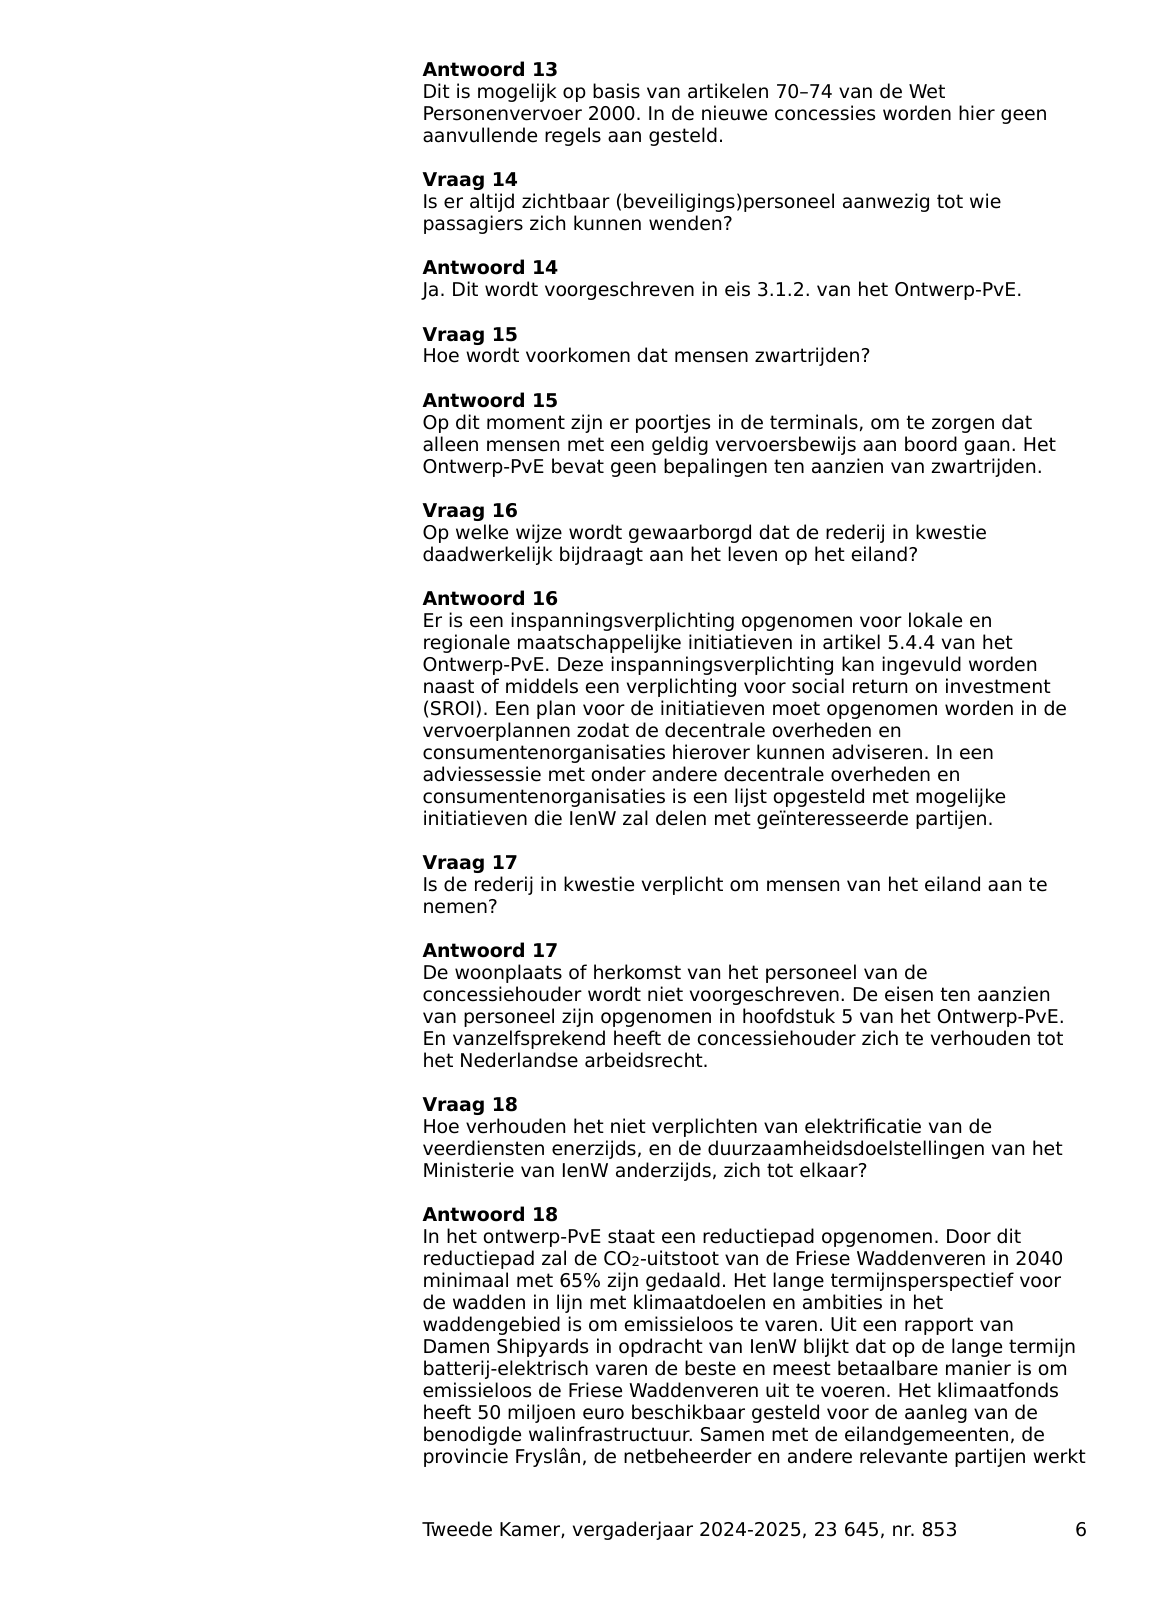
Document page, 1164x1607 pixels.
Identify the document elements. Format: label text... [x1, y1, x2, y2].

text De woonplaats of herkomst van het personeel van de concessiehouder wordt niet voorgeschreven. De eisen ten aanzien van personeel zijn opgenomen in hoofdstuk 5 van het Ontwerp-PvE. En vanzelfsprekend heeft de concessiehouder zich te verhouden tot het Nederlandse arbeidsrecht. [422, 962, 1087, 1072]
text Ja. Dit wordt voorgeschreven in eis 3.1.2. van het Ontwerp-PvE. [422, 279, 1087, 301]
text Antwoord 15 [422, 389, 1087, 412]
text Vraag 17 [422, 852, 1087, 874]
text Hoe wordt voorkomen dat mensen zwartrijden? [422, 345, 1087, 367]
text Antwoord 16 [422, 588, 1087, 610]
text Hoe verhouden het niet verplichten van elektrificatie van de veerdiensten enerzijds, en de duurzaamheidsdoelstellingen van het Ministerie van IenW anderzijds, zich tot elkaar? [422, 1116, 1087, 1182]
text In het ontwerp-PvE staat een reductiepad opgenomen. Door dit reductiepad zal de CO2-uitstoot van de Friese Waddenveren in 2040 minimaal met 65% zijn gedaald. Het lange termijnsperspectief voor de wadden in lijn met klimaatdoelen en ambities in het waddengebied is om emissieloos te varen. Uit een rapport van Damen Shipyards in opdracht van IenW blijkt dat op de lange termijn batterij-elektrisch varen de beste en meest betaalbare manier is om emissieloos de Friese Waddenveren uit te voeren. Het klimaatfonds heeft 50 miljoen euro beschikbaar gesteld voor de aanleg van de benodigde walinfrastructuur. Samen met de eilandgemeenten, de provincie Fryslân, de netbeheerder en andere relevante partijen werkt [422, 1226, 1087, 1468]
text Vraag 16 [422, 500, 1087, 522]
text Antwoord 17 [422, 940, 1087, 962]
text Is er altijd zichtbaar (beveiligings)personeel aanwezig tot wie passagiers zich kunnen wenden? [422, 191, 1087, 235]
text Vraag 18 [422, 1094, 1087, 1116]
text Dit is mogelijk op basis van artikelen 70–74 van de Wet Personenvervoer 2000. In de nieuwe concessies worden hier geen aanvullende regels aan gesteld. [422, 81, 1087, 147]
text Op dit moment zijn er poortjes in de terminals, om te zorgen dat alleen mensen met een geldig vervoersbewijs aan boord gaan. Het Ontwerp-PvE bevat geen bepalingen ten aanzien van zwartrijden. [422, 412, 1087, 477]
text Antwoord 14 [422, 257, 1087, 279]
text Antwoord 13 [422, 59, 1087, 81]
text Er is een inspanningsverplichting opgenomen voor lokale en regionale maatschappelijke initiatieven in artikel 5.4.4 van het Ontwerp-PvE. Deze inspanningsverplichting kan ingevuld worden naast of middels een verplichting voor social return on investment (SROI). Een plan voor de initiatieven moet opgenomen worden in de vervoerplannen zodat de decentrale overheden en consumentenorganisaties hierover kunnen adviseren. In een adviessessie met onder andere decentrale overheden en consumentenorganisaties is een lijst opgesteld met mogelijke initiatieven die IenW zal delen met geïnteresseerde partijen. [422, 610, 1087, 829]
text Is de rederij in kwestie verplicht om mensen van het eiland aan te nemen? [422, 874, 1087, 918]
text Op welke wijze wordt gewaarborgd dat de rederij in kwestie daadwerkelijk bijdraagt aan het leven op het eiland? [422, 522, 1087, 566]
text Antwoord 18 [422, 1204, 1087, 1226]
text Vraag 14 [422, 169, 1087, 191]
text Vraag 15 [422, 323, 1087, 345]
